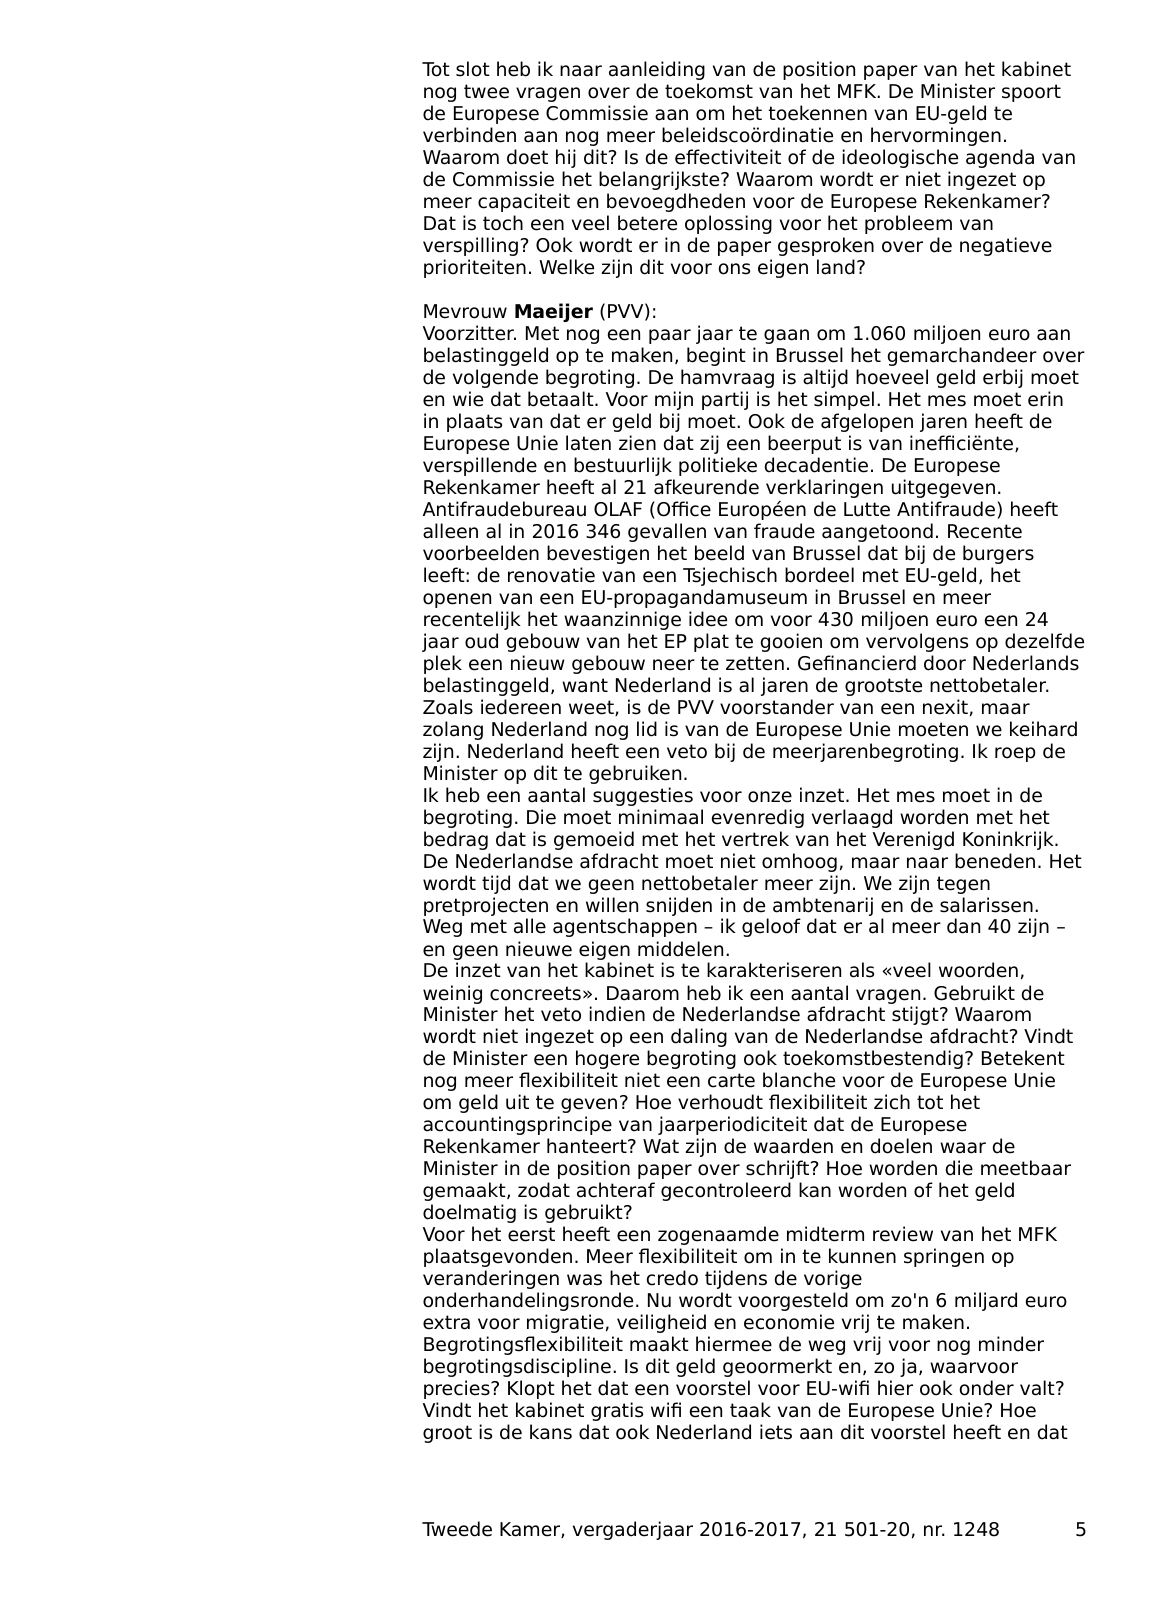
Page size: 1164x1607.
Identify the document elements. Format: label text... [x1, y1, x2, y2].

text De inzet van het kabinet is te karakteriseren als «veel woorden, weinig concreets». Daarom heb ik een aantal vragen. Gebruikt de Minister het veto indien de Nederlandse afdracht stijgt? Waarom wordt niet ingezet op een daling van de Nederlandse afdracht? Vindt de Minister een hogere begroting ook toekomstbestendig? Betekent nog meer flexibiliteit niet een carte blanche voor de Europese Unie om geld uit te geven? Hoe verhoudt flexibiliteit zich tot het accountingsprincipe van jaarperiodiciteit dat de Europese Rekenkamer hanteert? Wat zijn de waarden en doelen waar de Minister in de position paper over schrijft? Hoe worden die meetbaar gemaakt, zodat achteraf gecontroleerd kan worden of het geld doelmatig is gebruikt? [422, 960, 1087, 1224]
text Mevrouw Maeijer (PVV): [422, 301, 1087, 323]
text Voor het eerst heeft een zogenaamde midterm review van het MFK plaatsgevonden. Meer flexibiliteit om in te kunnen springen op veranderingen was het credo tijdens de vorige onderhandelingsronde. Nu wordt voorgesteld om zo'n 6 miljard euro extra voor migratie, veiligheid en economie vrij te maken. Begrotingsflexibiliteit maakt hiermee de weg vrij voor nog minder begrotingsdiscipline. Is dit geld geoormerkt en, zo ja, waarvoor precies? Klopt het dat een voorstel voor EU-wifi hier ook onder valt? Vindt het kabinet gratis wifi een taak van de Europese Unie? Hoe groot is de kans dat ook Nederland iets aan dit voorstel heeft en dat [422, 1224, 1087, 1444]
text Ik heb een aantal suggesties voor onze inzet. Het mes moet in de begroting. Die moet minimaal evenredig verlaagd worden met het bedrag dat is gemoeid met het vertrek van het Verenigd Koninkrijk. De Nederlandse afdracht moet niet omhoog, maar naar beneden. Het wordt tijd dat we geen nettobetaler meer zijn. We zijn tegen pretprojecten en willen snijden in de ambtenarij en de salarissen. Weg met alle agentschappen – ik geloof dat er al meer dan 40 zijn – en geen nieuwe eigen middelen. [422, 784, 1087, 960]
text Tot slot heb ik naar aanleiding van de position paper van het kabinet nog twee vragen over de toekomst van het MFK. De Minister spoort de Europese Commissie aan om het toekennen van EU-geld te verbinden aan nog meer beleidscoördinatie en hervormingen. Waarom doet hij dit? Is de effectiviteit of de ideologische agenda van de Commissie het belangrijkste? Waarom wordt er niet ingezet op meer capaciteit en bevoegdheden voor de Europese Rekenkamer? Dat is toch een veel betere oplossing voor het probleem van verspilling? Ook wordt er in de paper gesproken over de negatieve prioriteiten. Welke zijn dit voor ons eigen land? [422, 59, 1087, 279]
text Voorzitter. Met nog een paar jaar te gaan om 1.060 miljoen euro aan belastinggeld op te maken, begint in Brussel het gemarchandeer over de volgende begroting. De hamvraag is altijd hoeveel geld erbij moet en wie dat betaalt. Voor mijn partij is het simpel. Het mes moet erin in plaats van dat er geld bij moet. Ook de afgelopen jaren heeft de Europese Unie laten zien dat zij een beerput is van inefficiënte, verspillende en bestuurlijk politieke decadentie. De Europese Rekenkamer heeft al 21 afkeurende verklaringen uitgegeven. Antifraudebureau OLAF (Office Européen de Lutte Antifraude) heeft alleen al in 2016 346 gevallen van fraude aangetoond. Recente voorbeelden bevestigen het beeld van Brussel dat bij de burgers leeft: de renovatie van een Tsjechisch bordeel met EU-geld, het openen van een EU-propagandamuseum in Brussel en meer recentelijk het waanzinnige idee om voor 430 miljoen euro een 24 jaar oud gebouw van het EP plat te gooien om vervolgens op dezelfde plek een nieuw gebouw neer te zetten. Gefinancierd door Nederlands belastinggeld, want Nederland is al jaren de grootste nettobetaler. Zoals iedereen weet, is de PVV voorstander van een nexit, maar zolang Nederland nog lid is van de Europese Unie moeten we keihard zijn. Nederland heeft een veto bij de meerjarenbegroting. Ik roep de Minister op dit te gebruiken. [422, 323, 1087, 784]
